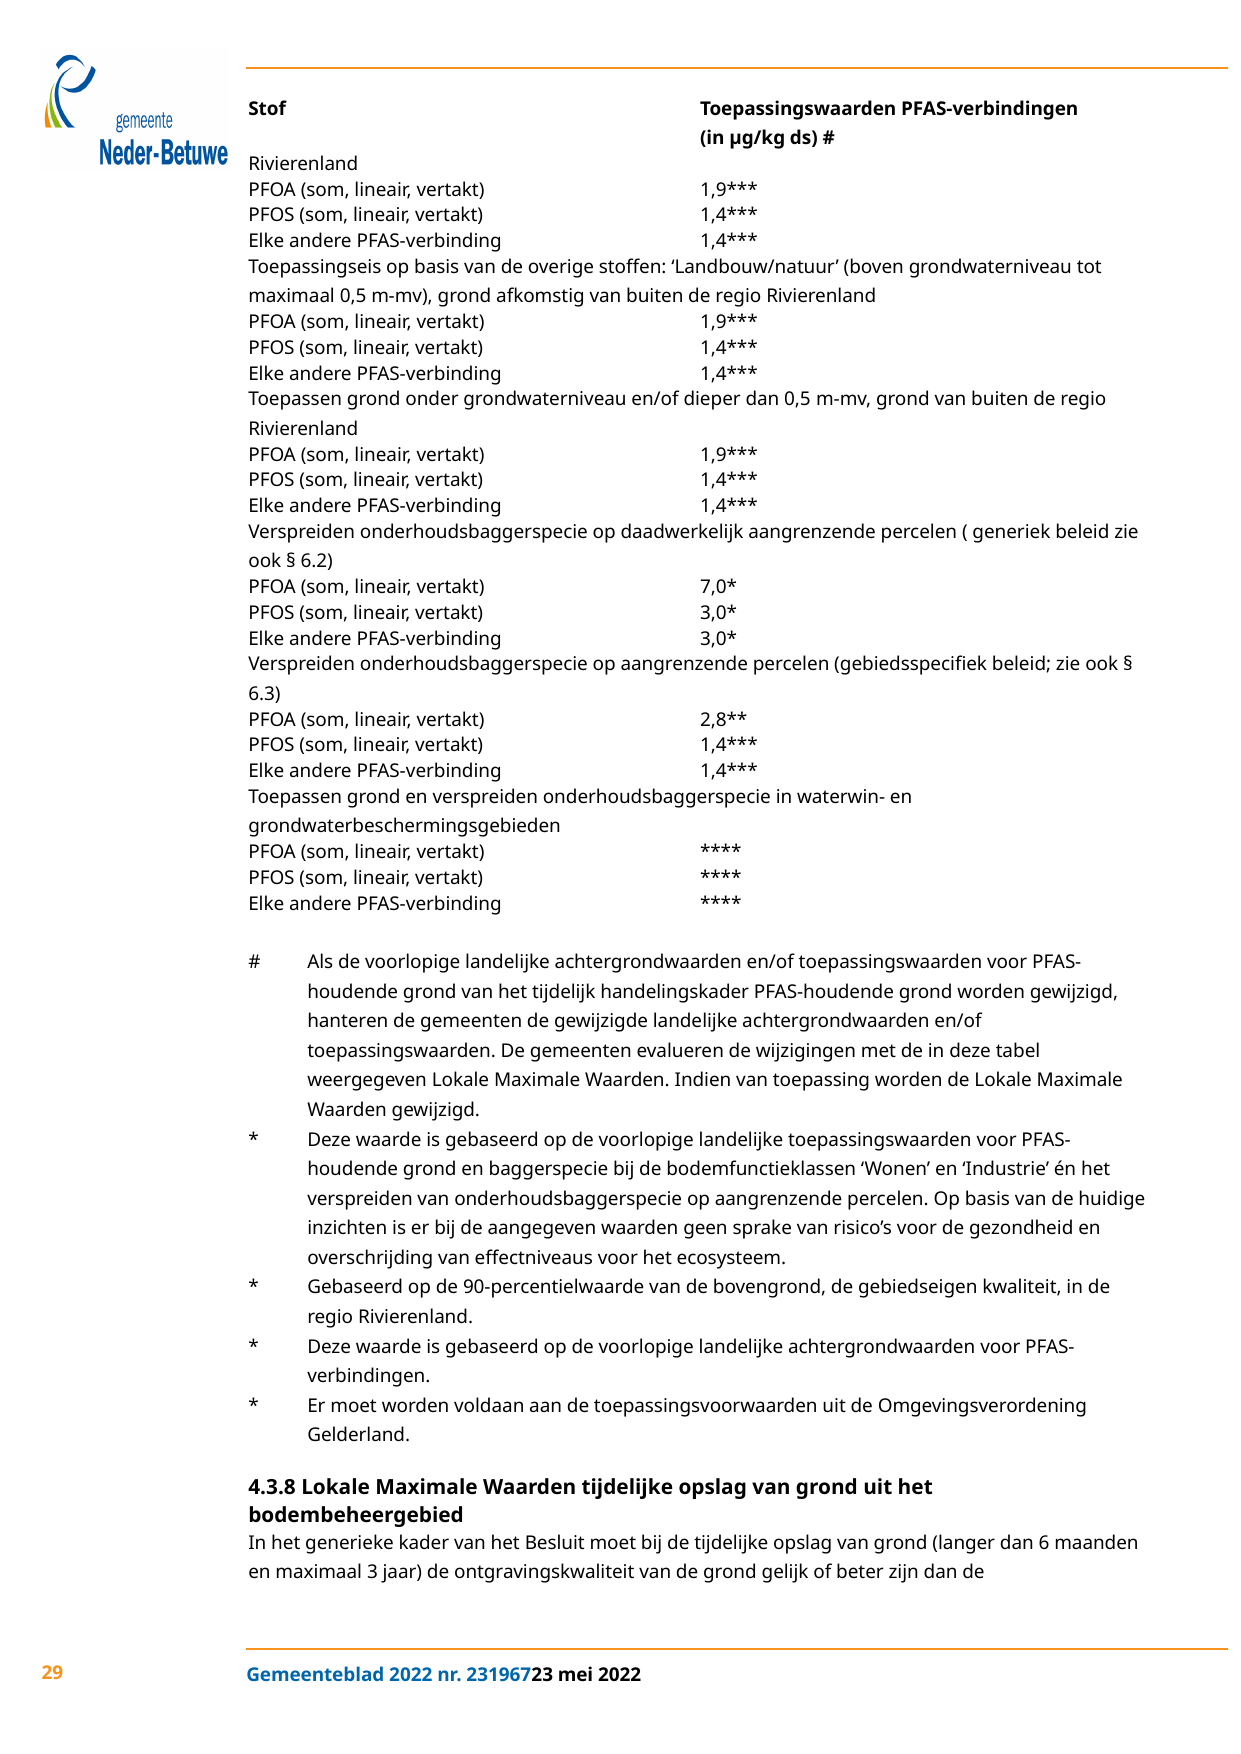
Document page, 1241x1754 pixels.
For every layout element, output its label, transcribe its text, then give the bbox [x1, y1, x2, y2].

list Deze waarde is gebaseerd op de voorlopige landelijke achtergrondwaarden voor PFAS-verbindingen. [248, 1333, 1152, 1388]
text In het generieke kader van het Besluit moet bij de tijdelijke opslag van grond (langer dan 6 maanden en maximaal 3 jaar) de ontgravingskwaliteit van de grond gelijk of beter zijn dan de [248, 1529, 1152, 1584]
table_cell **** [700, 864, 1152, 890]
table_cell PFOS (som, lineair, vertakt) [248, 467, 700, 492]
table_cell Rivierenland [248, 150, 1152, 176]
table_cell Elke andere PFAS-verbinding [248, 890, 700, 916]
table_cell Toepassingseis op basis van de overige stoffen: ‘Landbouw/natuur’ (boven grondwaterniveau tot maximaal 0,5 m-mv), grond afkomstig van buiten de regio Rivierenland [248, 253, 1152, 308]
table_cell 1,9*** [700, 441, 1152, 467]
table_cell 1,9*** [700, 308, 1152, 334]
list Deze waarde is gebaseerd op de voorlopige landelijke toepassingswaarden voor PFAS-houdende grond en baggerspecie bij de bodemfunctieklassen ‘Wonen’ en ‘Industrie’ én het verspreiden van onderhoudsbaggerspecie op aangrenzende percelen. Op basis van de huidige inzichten is er bij de aangegeven waarden geen sprake van risico’s voor de gezondheid en overschrijding van effectniveaus voor het ecosysteem. [248, 1126, 1152, 1270]
table_cell Verspreiden onderhoudsbaggerspecie op aangrenzende percelen (gebiedsspecifiek beleid; zie ook § 6.3) [248, 651, 1152, 706]
table_cell Toepassen grond en verspreiden onderhoudsbaggerspecie in waterwin- en grondwaterbeschermingsgebieden [248, 783, 1152, 838]
table_cell PFOA (som, lineair, vertakt) [248, 441, 700, 467]
table_cell 3,0* [700, 625, 1152, 651]
table_cell 1,9*** [700, 176, 1152, 202]
table_cell Elke andere PFAS-verbinding [248, 360, 700, 386]
table_cell 1,4*** [700, 202, 1152, 227]
table_cell Elke andere PFAS-verbinding [248, 492, 700, 518]
table_cell PFOS (som, lineair, vertakt) [248, 202, 700, 227]
list Er moet worden voldaan aan de toepassingsvoorwaarden uit de Omgevingsverordening Gelderland. [248, 1392, 1152, 1447]
list Gebaseerd op de 90-percentielwaarde van de bovengrond, de gebiedseigen kwaliteit, in de regio Rivierenland. [248, 1274, 1152, 1329]
table_cell 1,4*** [700, 227, 1152, 253]
table_cell 1,4*** [700, 334, 1152, 360]
text 4.3.8 Lokale Maximale Waarden tijdelijke opslag van grond uit het bodembeheergebied [248, 1472, 1152, 1529]
table_header Toepassingswaarden PFAS-verbindingen (in µg/kg ds) # [700, 95, 1152, 150]
table_header Stof [248, 95, 700, 150]
table_cell **** [700, 838, 1152, 864]
table_cell Toepassen grond onder grondwaterniveau en/of dieper dan 0,5 m-mv, grond van buiten de regio Rivierenland [248, 386, 1152, 441]
table_cell PFOA (som, lineair, vertakt) [248, 706, 700, 732]
table_cell Elke andere PFAS-verbinding [248, 227, 700, 253]
table_cell Elke andere PFAS-verbinding [248, 625, 700, 651]
table_cell PFOS (som, lineair, vertakt) [248, 599, 700, 625]
table_cell 1,4*** [700, 360, 1152, 386]
table_cell 1,4*** [700, 732, 1152, 757]
table_cell **** [700, 890, 1152, 916]
table_cell 3,0* [700, 599, 1152, 625]
table_cell 1,4*** [700, 757, 1152, 783]
table_cell PFOA (som, lineair, vertakt) [248, 308, 700, 334]
table_cell PFOS (som, lineair, vertakt) [248, 732, 700, 757]
table_cell Elke andere PFAS-verbinding [248, 757, 700, 783]
table_cell 2,8** [700, 706, 1152, 732]
table_cell PFOS (som, lineair, vertakt) [248, 334, 700, 360]
picture [41, 47, 231, 172]
list Als de voorlopige landelijke achtergrondwaarden en/of toepassingswaarden voor PFAS-houdende grond van het tijdelijk handelingskader PFAS-houdende grond worden gewijzigd, hanteren de gemeenten de gewijzigde landelijke achtergrondwaarden en/of toepassingswaarden. De gemeenten evalueren de wijzigingen met de in deze tabel weergegeven Lokale Maximale Waarden. Indien van toepassing worden de Lokale Maximale Waarden gewijzigd. [248, 948, 1152, 1122]
table_cell PFOS (som, lineair, vertakt) [248, 864, 700, 890]
table_cell PFOA (som, lineair, vertakt) [248, 573, 700, 599]
table_cell PFOA (som, lineair, vertakt) [248, 176, 700, 202]
table_cell Verspreiden onderhoudsbaggerspecie op daadwerkelijk aangrenzende percelen ( generiek beleid zie ook § 6.2) [248, 518, 1152, 573]
table_cell 1,4*** [700, 492, 1152, 518]
table_cell PFOA (som, lineair, vertakt) [248, 838, 700, 864]
table_cell 7,0* [700, 573, 1152, 599]
table_cell 1,4*** [700, 467, 1152, 492]
